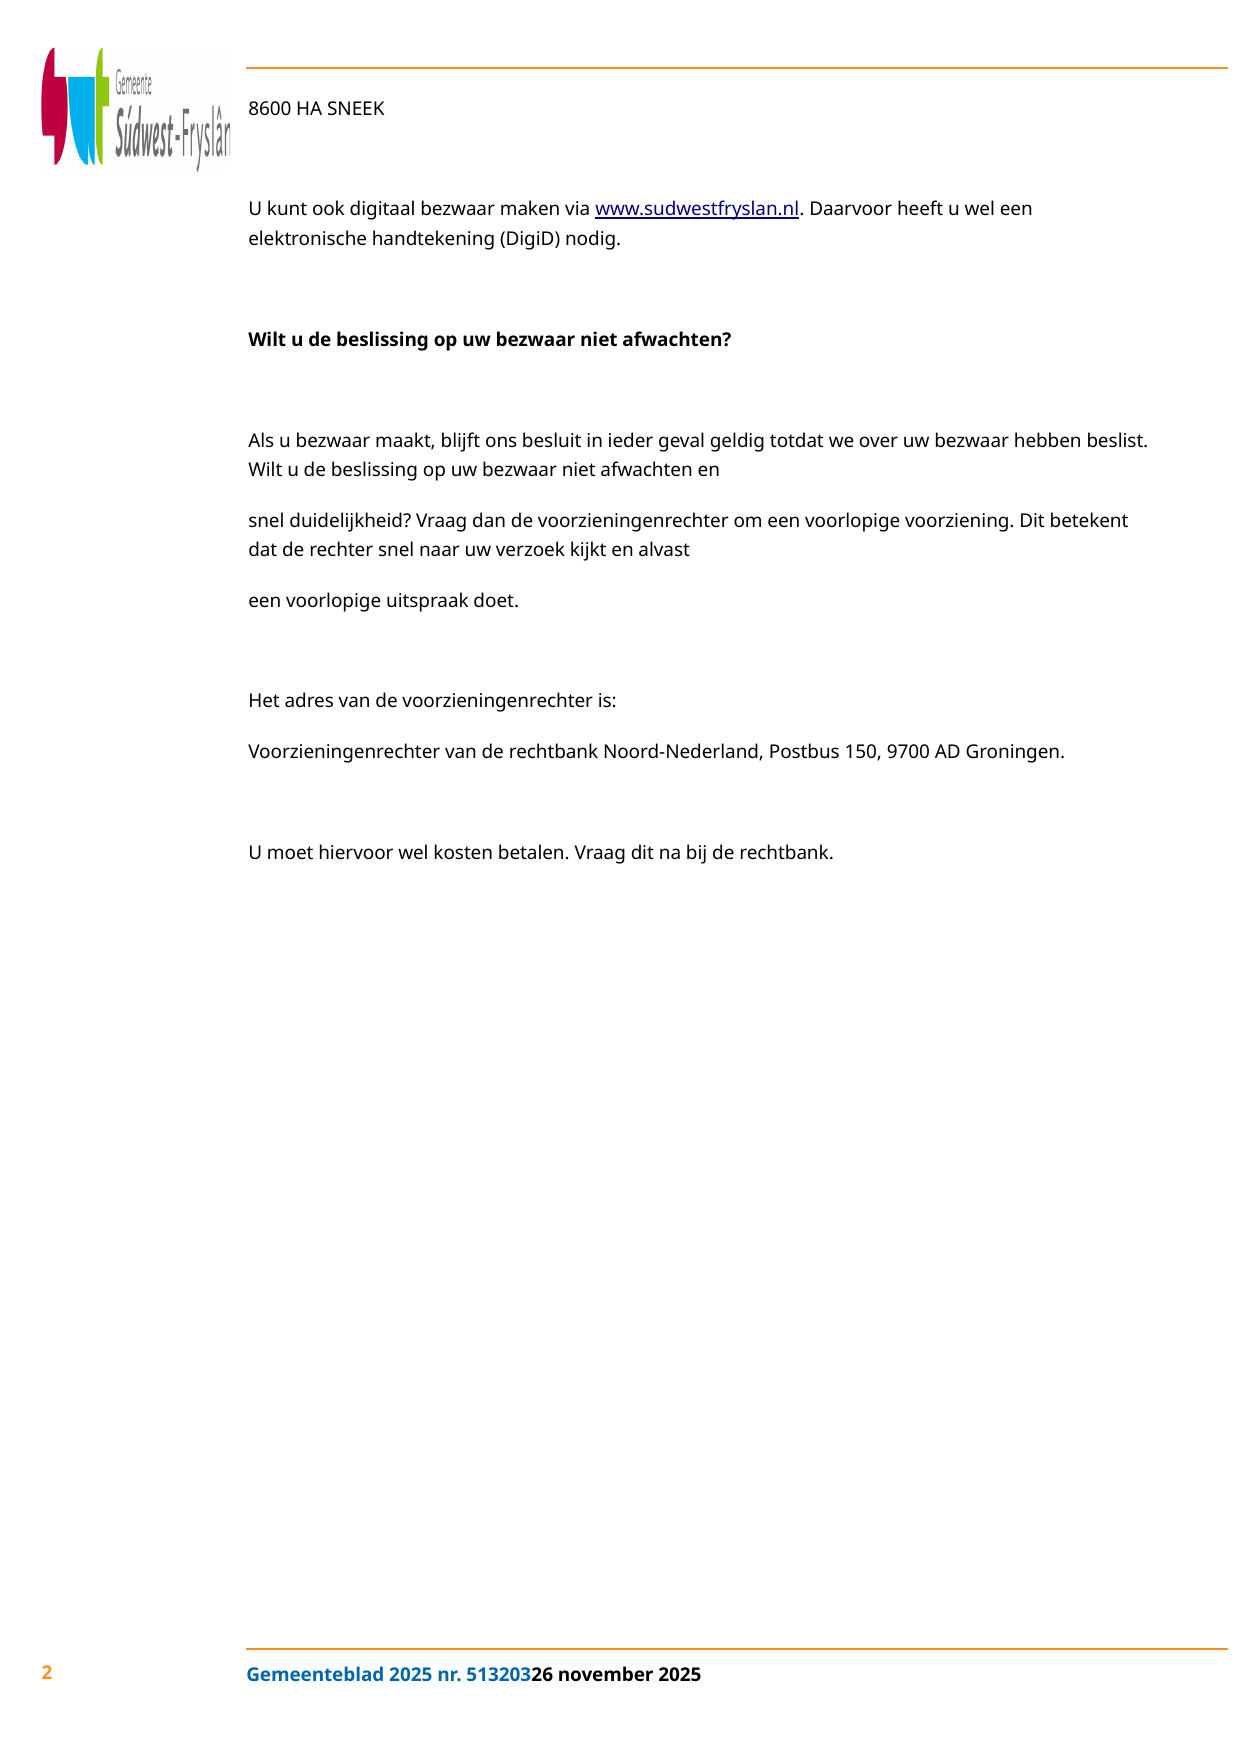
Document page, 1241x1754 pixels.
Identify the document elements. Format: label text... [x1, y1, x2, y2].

text snel duidelijkheid? Vraag dan de voorzieningenrechter om een voorlopige voorziening. Dit betekent dat de rechter snel naar uw verzoek kijkt en alvast [248, 507, 1152, 562]
text U moet hiervoor wel kosten betalen. Vraag dit na bij de rechtbank. [248, 839, 1152, 865]
text Het adres van de voorzieningenrechter is: [248, 688, 1152, 713]
picture [41, 47, 231, 172]
text Wilt u de beslissing op uw bezwaar niet afwachten? [248, 326, 1152, 352]
text een voorlopige uitspraak doet. [248, 587, 1152, 613]
text 8600 HA SNEEK [248, 95, 1152, 121]
text Als u bezwaar maakt, blijft ons besluit in ieder geval geldig totdat we over uw bezwaar hebben beslist. Wilt u de beslissing op uw bezwaar niet afwachten en [248, 427, 1152, 482]
text U kunt ook digitaal bezwaar maken via www.sudwestfryslan.nl. Daarvoor heeft u wel een elektronische handtekening (DigiD) nodig. [248, 196, 1152, 251]
text Voorzieningenrechter van de rechtbank Noord-Nederland, Postbus 150, 9700 AD Groningen. [248, 738, 1152, 764]
